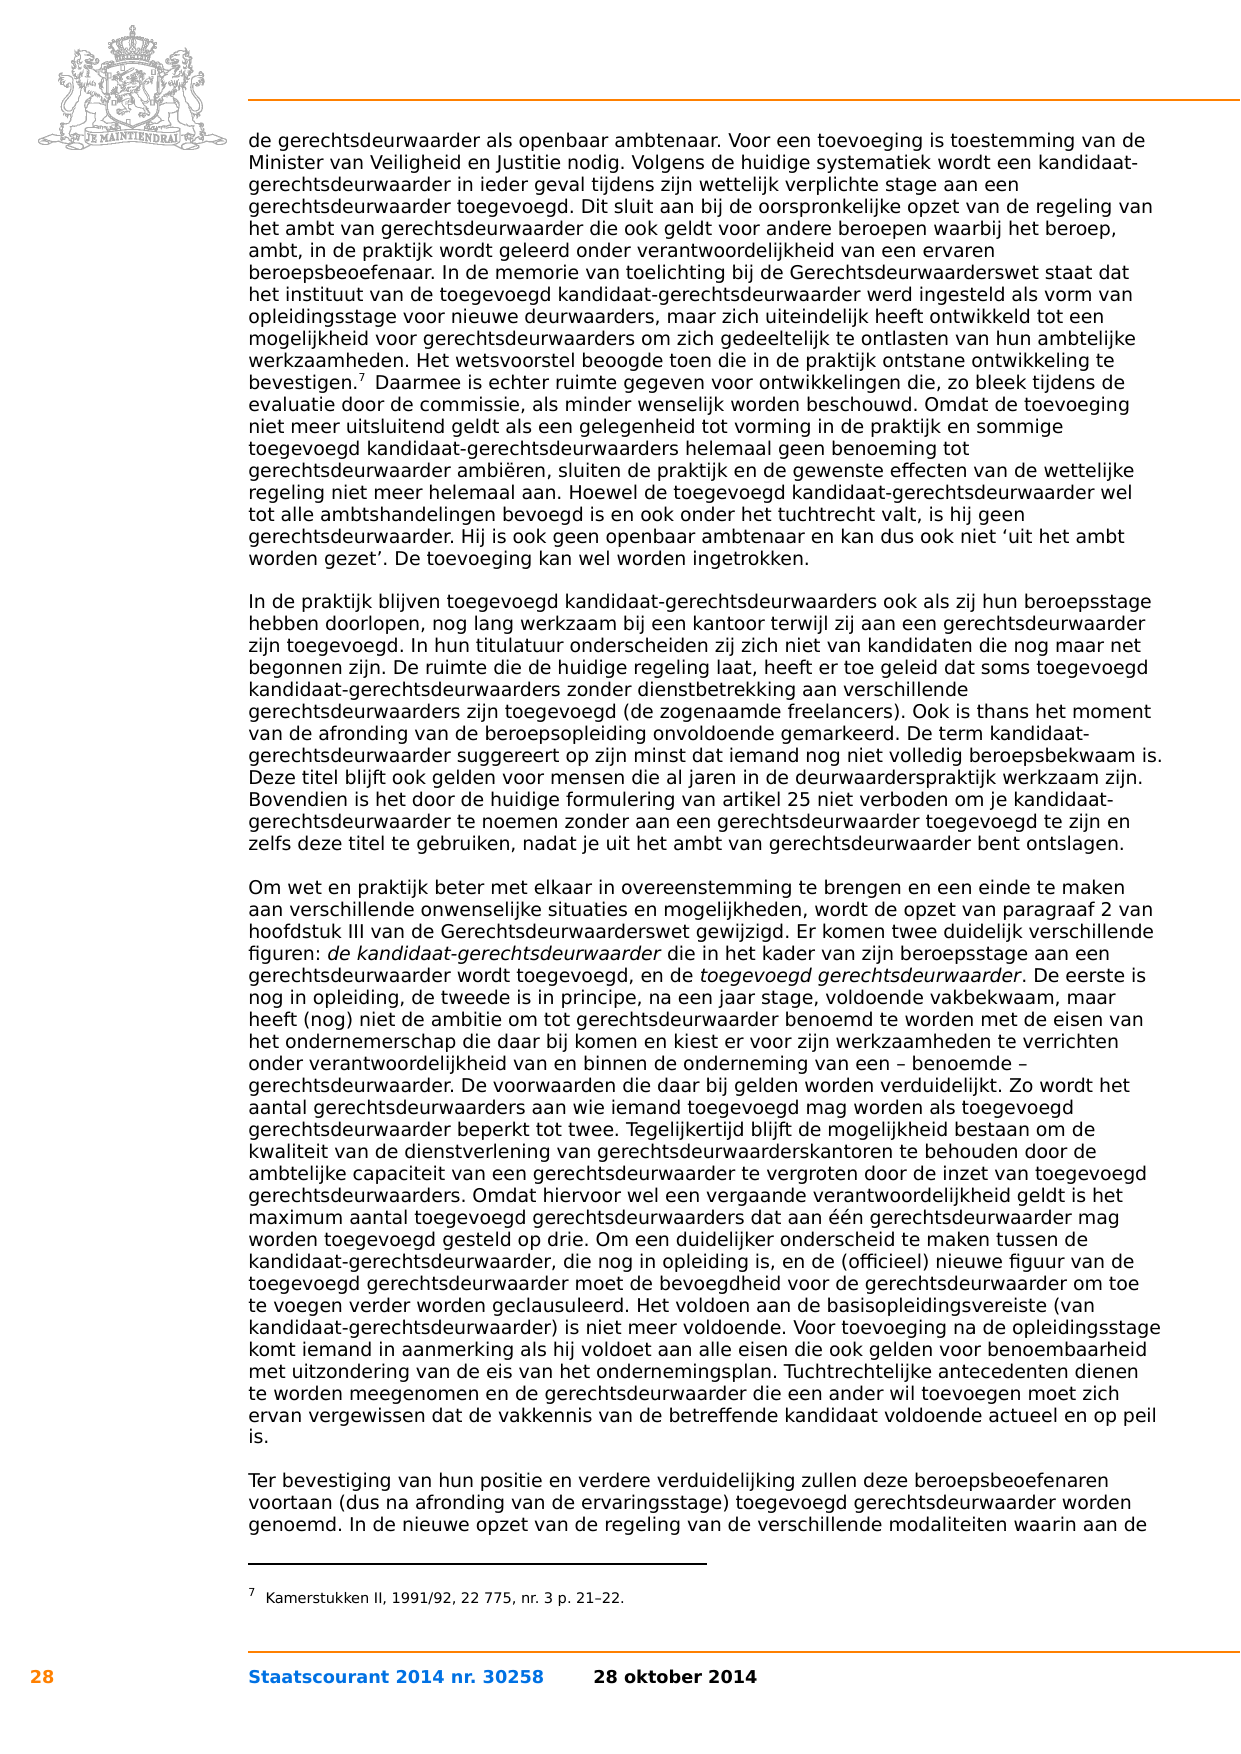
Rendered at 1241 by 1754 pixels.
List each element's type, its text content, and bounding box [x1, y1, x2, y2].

picture [38, 25, 227, 150]
text de gerechtsdeurwaarder als openbaar ambtenaar. Voor een toevoeging is toestemming van de Minister van Veiligheid en Justitie nodig. Volgens de huidige systematiek wordt een kandidaat-gerechtsdeurwaarder in ieder geval tijdens zijn wettelijk verplichte stage aan een gerechtsdeurwaarder toegevoegd. Dit sluit aan bij de oorspronkelijke opzet van de regeling van het ambt van gerechtsdeurwaarder die ook geldt voor andere beroepen waarbij het beroep, ambt, in de praktijk wordt geleerd onder verantwoordelijkheid van een ervaren beroepsbeoefenaar. In de memorie van toelichting bij de Gerechtsdeurwaarderswet staat dat het instituut van de toegevoegd kandidaat-gerechtsdeurwaarder werd ingesteld als vorm van opleidingsstage voor nieuwe deurwaarders, maar zich uiteindelijk heeft ontwikkeld tot een mogelijkheid voor gerechtsdeurwaarders om zich gedeeltelijk te ontlasten van hun ambtelijke werkzaamheden. Het wetsvoorstel beoogde toen die in de praktijk ontstane ontwikkeling te bevestigen. Daarmee is echter ruimte gegeven voor ontwikkelingen die, zo bleek tijdens de evaluatie door de commissie, als minder wenselijk worden beschouwd. Omdat de toevoeging niet meer uitsluitend geldt als een gelegenheid tot vorming in de praktijk en sommige toegevoegd kandidaat-gerechtsdeurwaarders helemaal geen benoeming tot gerechtsdeurwaarder ambiëren, sluiten de praktijk en de gewenste effecten van de wettelijke regeling niet meer helemaal aan. Hoewel de toegevoegd kandidaat-gerechtsdeurwaarder wel tot alle ambtshandelingen bevoegd is en ook onder het tuchtrecht valt, is hij geen gerechtsdeurwaarder. Hij is ook geen openbaar ambtenaar en kan dus ook niet ‘uit het ambt worden gezet’. De toevoeging kan wel worden ingetrokken. [248, 130, 1163, 569]
text In de praktijk blijven toegevoegd kandidaat-gerechtsdeurwaarders ook als zij hun beroepsstage hebben doorlopen, nog lang werkzaam bij een kantoor terwijl zij aan een gerechtsdeurwaarder zijn toegevoegd. In hun titulatuur onderscheiden zij zich niet van kandidaten die nog maar net begonnen zijn. De ruimte die de huidige regeling laat, heeft er toe geleid dat soms toegevoegd kandidaat-gerechtsdeurwaarders zonder dienstbetrekking aan verschillende gerechtsdeurwaarders zijn toegevoegd (de zogenaamde freelancers). Ook is thans het moment van de afronding van de beroepsopleiding onvoldoende gemarkeerd. De term kandidaat-gerechtsdeurwaarder suggereert op zijn minst dat iemand nog niet volledig beroepsbekwaam is. Deze titel blijft ook gelden voor mensen die al jaren in de deurwaarderspraktijk werkzaam zijn. Bovendien is het door de huidige formulering van artikel 25 niet verboden om je kandidaat-gerechtsdeurwaarder te noemen zonder aan een gerechtsdeurwaarder toegevoegd te zijn en zelfs deze titel te gebruiken, nadat je uit het ambt van gerechtsdeurwaarder bent ontslagen. [248, 591, 1163, 855]
text Om wet en praktijk beter met elkaar in overeenstemming te brengen en een einde te maken aan verschillende onwenselijke situaties en mogelijkheden, wordt de opzet van paragraaf 2 van hoofdstuk III van de Gerechtsdeurwaarderswet gewijzigd. Er komen twee duidelijk verschillende figuren: de kandidaat-gerechtsdeurwaarder die in het kader van zijn beroepsstage aan een gerechtsdeurwaarder wordt toegevoegd, en de toegevoegd gerechtsdeurwaarder. De eerste is nog in opleiding, de tweede is in principe, na een jaar stage, voldoende vakbekwaam, maar heeft (nog) niet de ambitie om tot gerechtsdeurwaarder benoemd te worden met de eisen van het ondernemerschap die daar bij komen en kiest er voor zijn werkzaamheden te verrichten onder verantwoordelijkheid van en binnen de onderneming van een – benoemde – gerechtsdeurwaarder. De voorwaarden die daar bij gelden worden verduidelijkt. Zo wordt het aantal gerechtsdeurwaarders aan wie iemand toegevoegd mag worden als toegevoegd gerechtsdeurwaarder beperkt tot twee. Tegelijkertijd blijft de mogelijkheid bestaan om de kwaliteit van de dienstverlening van gerechtsdeurwaarderskantoren te behouden door de ambtelijke capaciteit van een gerechtsdeurwaarder te vergroten door de inzet van toegevoegd gerechtsdeurwaarders. Omdat hiervoor wel een vergaande verantwoordelijkheid geldt is het maximum aantal toegevoegd gerechtsdeurwaarders dat aan één gerechtsdeurwaarder mag worden toegevoegd gesteld op drie. Om een duidelijker onderscheid te maken tussen de kandidaat-gerechtsdeurwaarder, die nog in opleiding is, en de (officieel) nieuwe figuur van de toegevoegd gerechtsdeurwaarder moet de bevoegdheid voor de gerechtsdeurwaarder om toe te voegen verder worden geclausuleerd. Het voldoen aan de basisopleidingsvereiste (van kandidaat-gerechtsdeurwaarder) is niet meer voldoende. Voor toevoeging na de opleidingsstage komt iemand in aanmerking als hij voldoet aan alle eisen die ook gelden voor benoembaarheid met uitzondering van de eis van het ondernemingsplan. Tuchtrechtelijke antecedenten dienen te worden meegenomen en de gerechtsdeurwaarder die een ander wil toevoegen moet zich ervan vergewissen dat de vakkennis van de betreffende kandidaat voldoende actueel en op peil is. [248, 877, 1163, 1448]
text Ter bevestiging van hun positie en verdere verduidelijking zullen deze beroepsbeoefenaren voortaan (dus na afronding van de ervaringsstage) toegevoegd gerechtsdeurwaarder worden genoemd. In de nieuwe opzet van de regeling van de verschillende modaliteiten waarin aan de [248, 1470, 1163, 1536]
text Kamerstukken II, 1991/92, 22 775, nr. 3 p. 21–22. [248, 1586, 1163, 1608]
